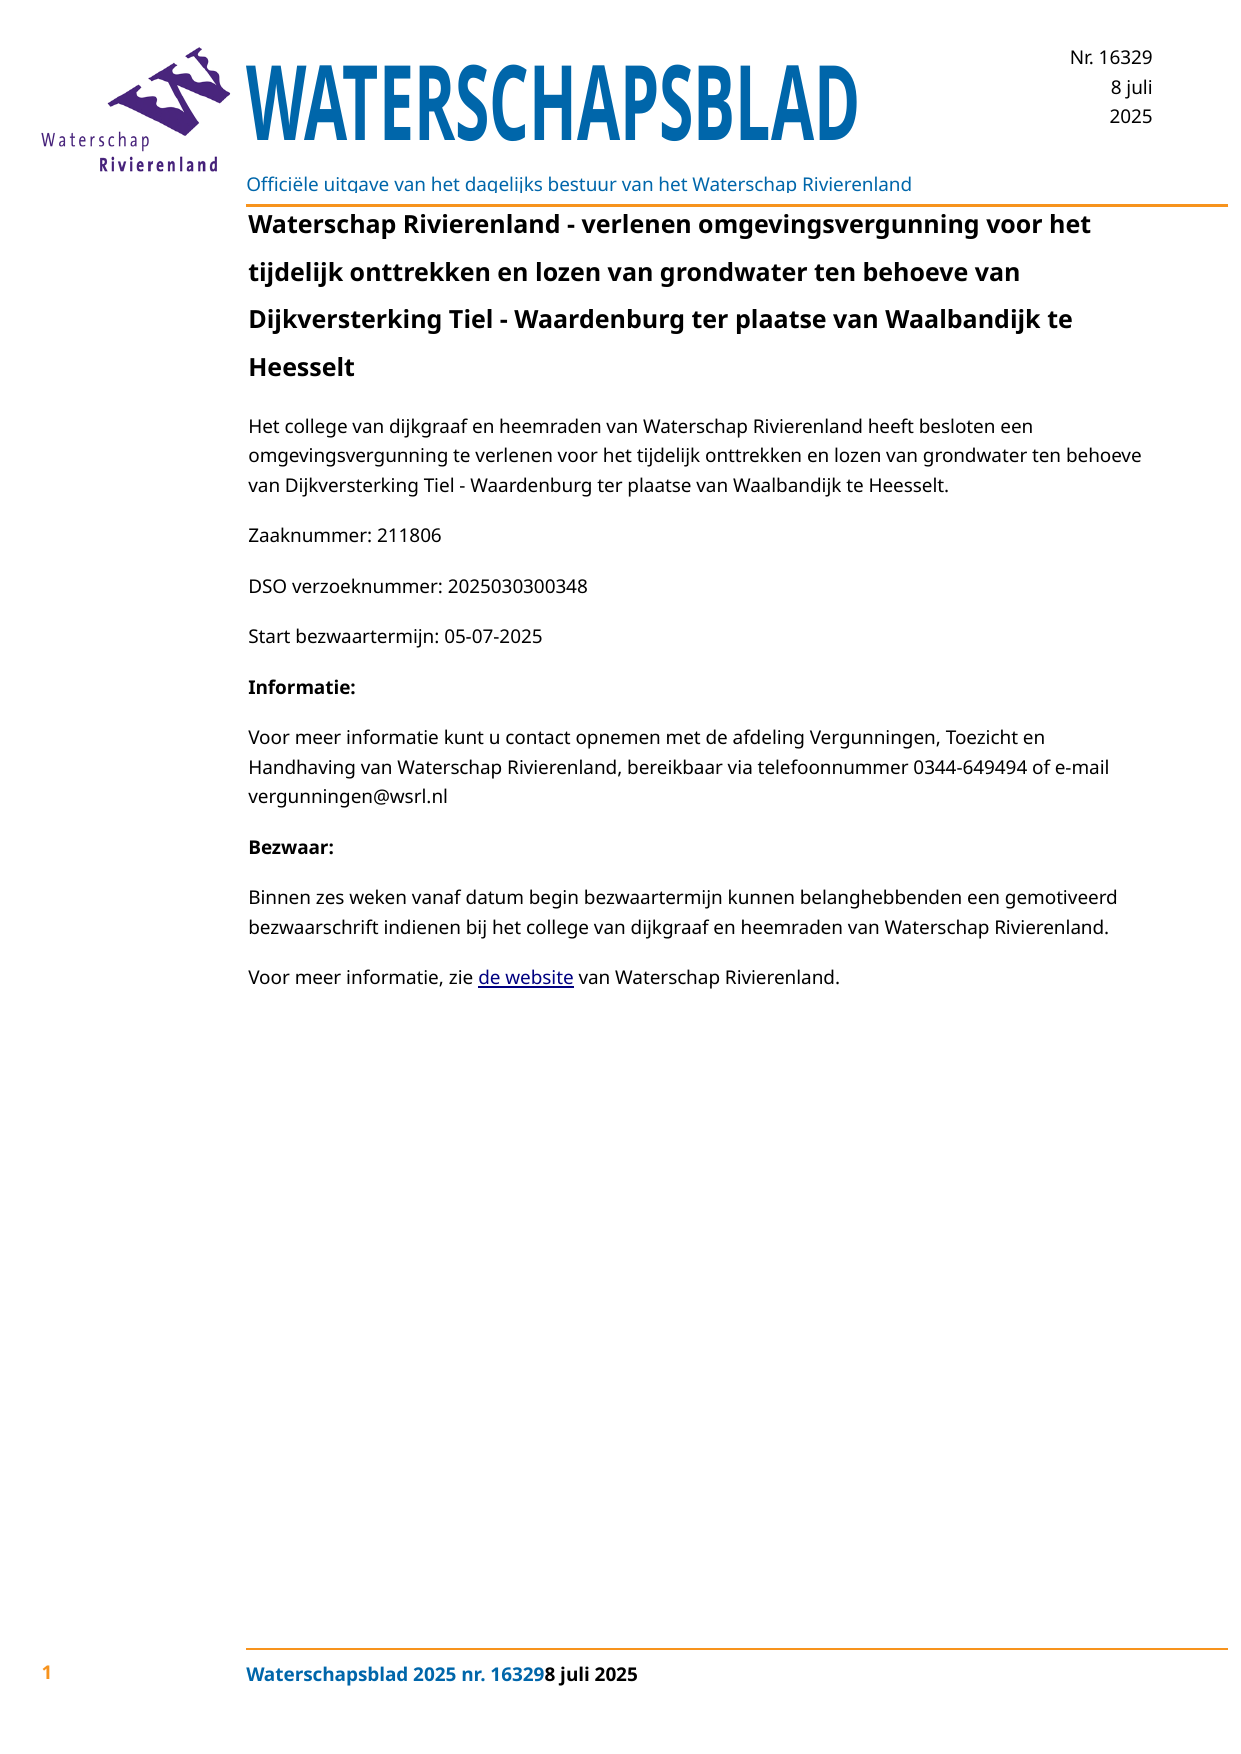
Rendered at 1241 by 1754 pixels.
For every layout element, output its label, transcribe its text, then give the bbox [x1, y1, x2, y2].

text Het college van dijkgraaf en heemraden van Waterschap Rivierenland heeft besloten een omgevingsvergunning te verlenen voor het tijdelijk onttrekken en lozen van grondwater ten behoeve van Dijkversterking Tiel - Waardenburg ter plaatse van Waalbandijk te Heesselt. [248, 413, 1152, 498]
text Waterschap Rivierenland - verlenen omgevingsvergunning voor het tijdelijk onttrekken en lozen van grondwater ten behoeve van Dijkversterking Tiel - Waardenburg ter plaatse van Waalbandijk te Heesselt [248, 207, 1152, 384]
text Voor meer informatie, zie de website van Waterschap Rivierenland. [248, 964, 1152, 990]
text Voor meer informatie kunt u contact opnemen met de afdeling Vergunningen, Toezicht en Handhaving van Waterschap Rivierenland, bereikbaar via telefoonnummer 0344-649494 of e-mail vergunningen@wsrl.nl [248, 724, 1152, 809]
text DSO verzoeknummer: 2025030300348 [248, 573, 1152, 599]
text Start bezwaartermijn: 05-07-2025 [248, 623, 1152, 649]
text Bezwaar: [248, 834, 1152, 860]
picture [41, 47, 231, 172]
text Zaaknummer: 211806 [248, 523, 1152, 548]
text Binnen zes weken vanaf datum begin bezwaartermijn kunnen belanghebbenden een gemotiveerd bezwaarschrift indienen bij het college van dijkgraaf en heemraden van Waterschap Rivierenland. [248, 884, 1152, 940]
text Informatie: [248, 674, 1152, 700]
